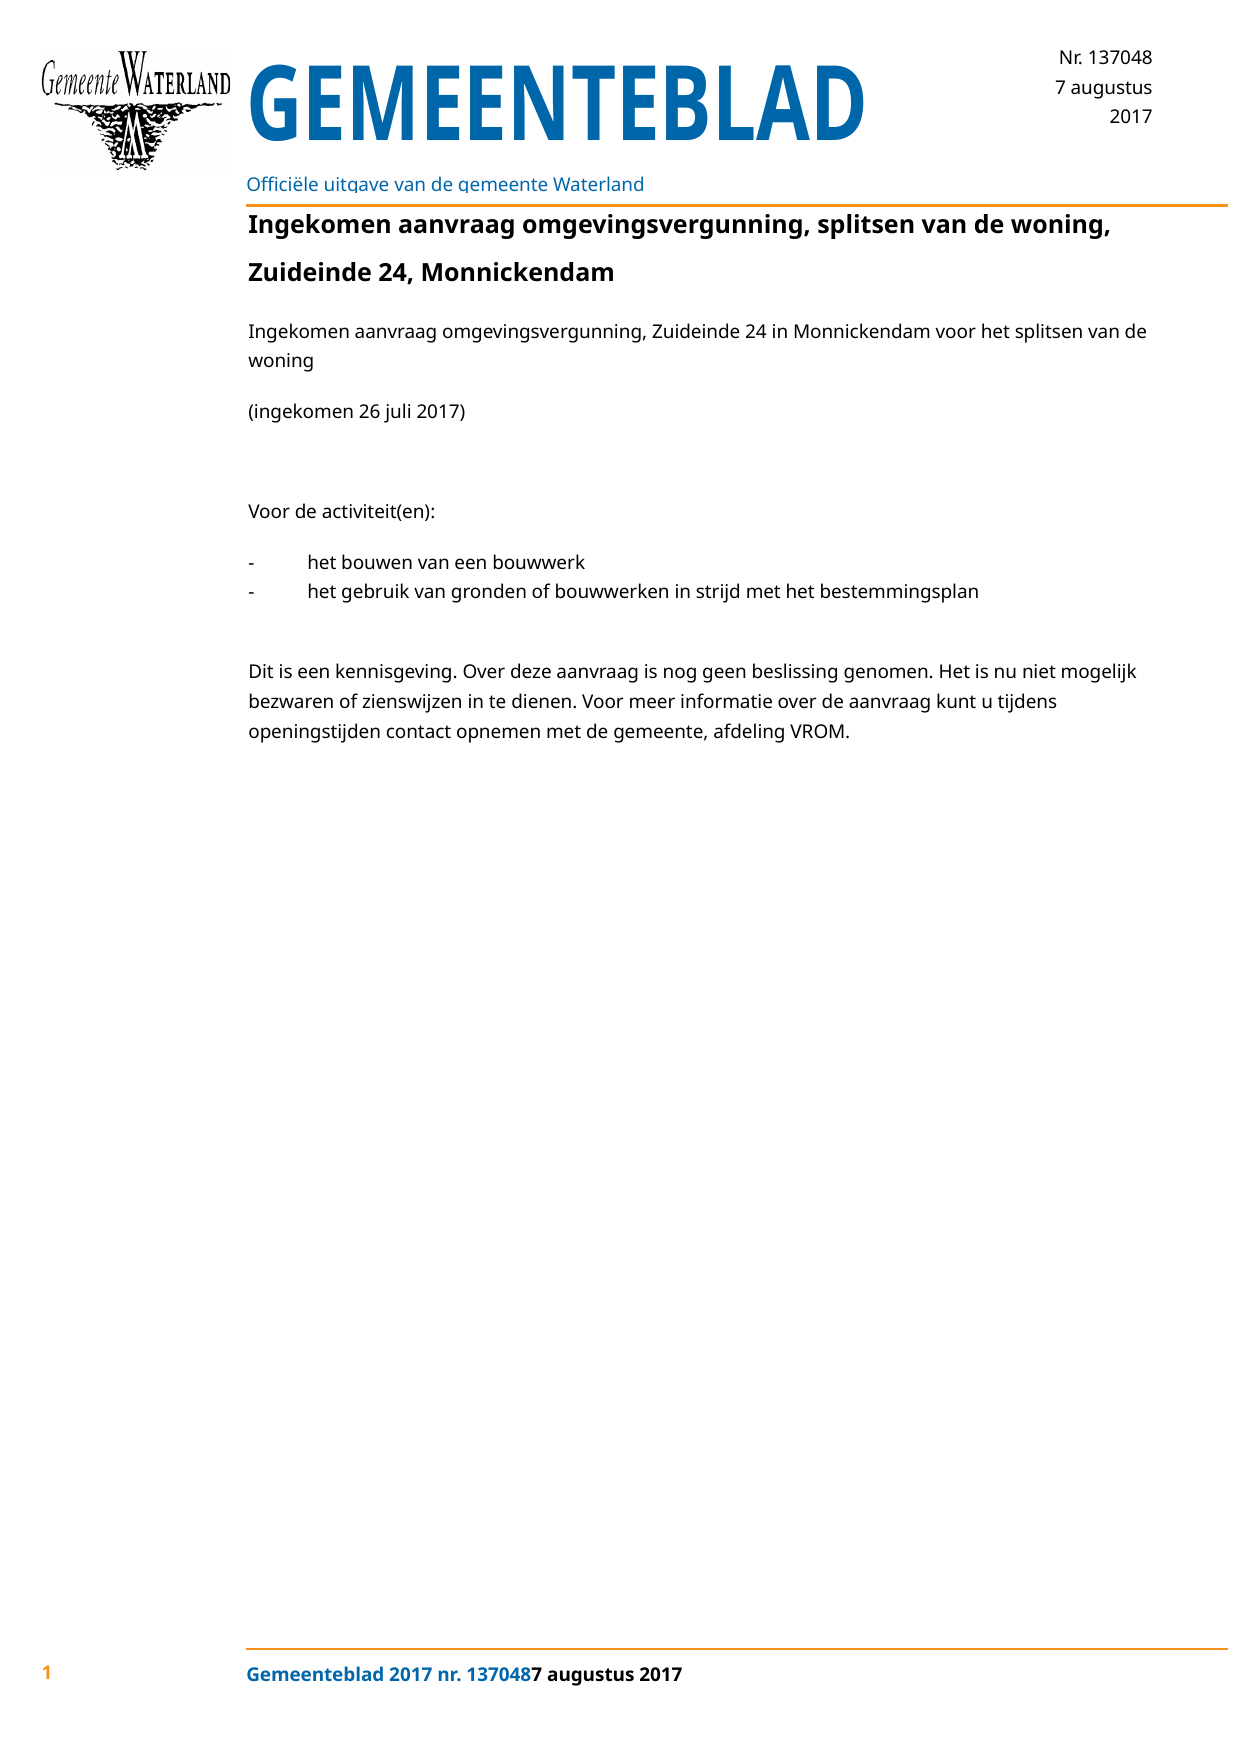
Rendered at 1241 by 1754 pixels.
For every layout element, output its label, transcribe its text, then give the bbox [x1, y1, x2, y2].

picture [41, 47, 231, 172]
text Ingekomen aanvraag omgevingsvergunning, splitsen van de woning, Zuideinde 24, Monnickendam [248, 207, 1152, 288]
text Voor de activiteit(en): [248, 499, 1152, 524]
text (ingekomen 26 juli 2017) [248, 398, 1152, 424]
list het gebruik van gronden of bouwwerken in strijd met het bestemmingsplan [248, 579, 1152, 604]
text Ingekomen aanvraag omgevingsvergunning, Zuideinde 24 in Monnickendam voor het splitsen van de woning [248, 318, 1152, 373]
text Dit is een kennisgeving. Over deze aanvraag is nog geen beslissing genomen. Het is nu niet mogelijk bezwaren of zienswijzen in te dienen. Voor meer informatie over de aanvraag kunt u tijdens openingstijden contact opnemen met de gemeente, afdeling VROM. [248, 659, 1152, 744]
list het bouwen van een bouwwerk [248, 549, 1152, 575]
